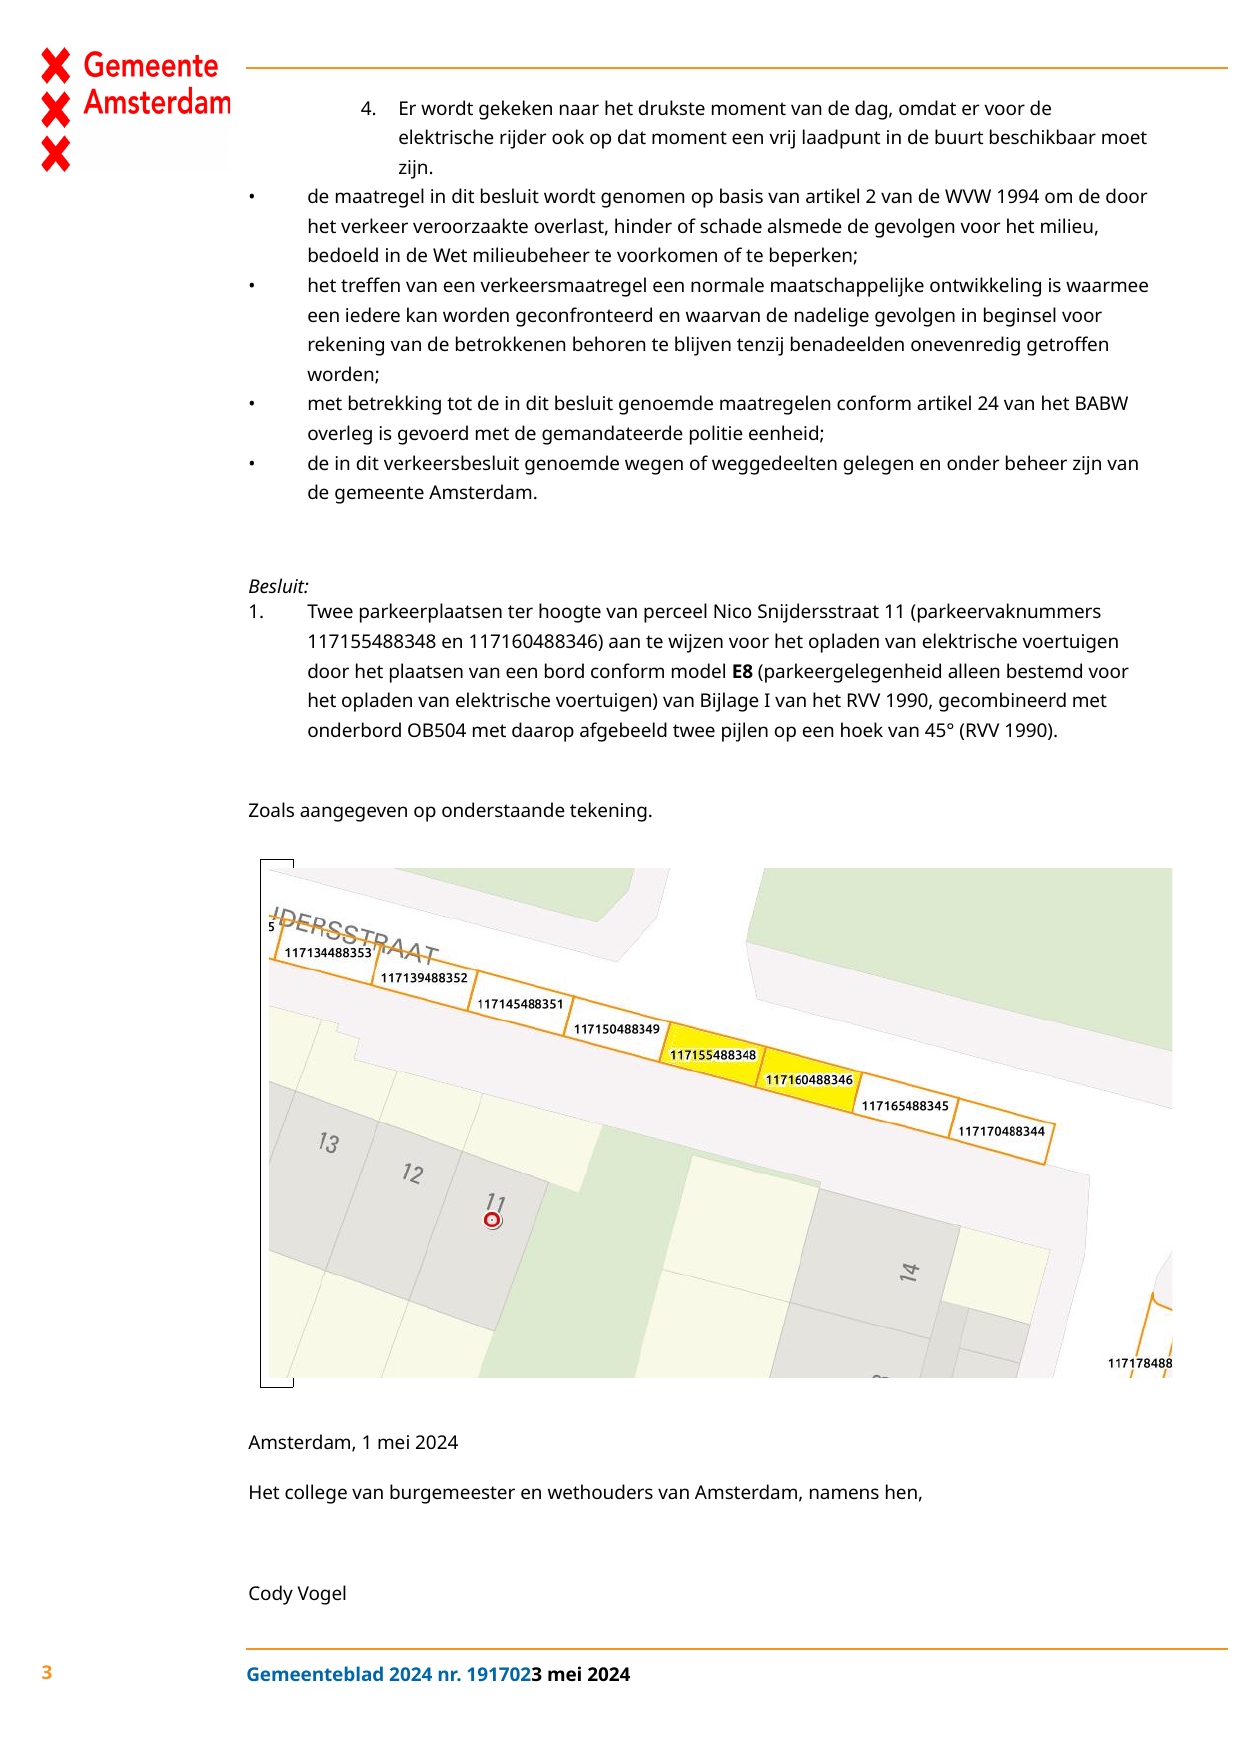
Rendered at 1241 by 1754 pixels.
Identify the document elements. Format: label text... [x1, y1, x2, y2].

text Het college van burgemeester en wethouders van Amsterdam, namens hen, [248, 1479, 1152, 1505]
text Besluit: [248, 573, 1152, 599]
list Twee parkeerplaatsen ter hoogte van perceel Nico Snijdersstraat 11 (parkeervaknummers 117155488348 en 117160488346) aan te wijzen voor het opladen van elektrische voertuigen door het plaatsen van een bord conform model E8 (parkeergelegenheid alleen bestemd voor het opladen van elektrische voertuigen) van Bijlage I van het RVV 1990, gecombineerd met onderbord OB504 met daarop afgebeeld twee pijlen op een hoek van 45° (RVV 1990). [248, 599, 1152, 743]
picture [268, 868, 1173, 1378]
list de in dit verkeersbesluit genoemde wegen of weggedeelten gelegen en onder beheer zijn van de gemeente Amsterdam. [248, 450, 1152, 505]
list met betrekking tot de in dit besluit genoemde maatregelen conform artikel 24 van het BABW overleg is gevoerd met de gemandateerde politie eenheid; [248, 391, 1152, 446]
text Zoals aangegeven op onderstaande tekening. [248, 797, 1152, 823]
picture [41, 47, 231, 172]
list de maatregel in dit besluit wordt genomen op basis van artikel 2 van de WVW 1994 om de door het verkeer veroorzaakte overlast, hinder of schade alsmede de gevolgen voor het milieu, bedoeld in de Wet milieubeheer te voorkomen of te beperken; [248, 183, 1152, 268]
text Amsterdam, 1 mei 2024 [248, 1429, 1152, 1455]
list het treffen van een verkeersmaatregel een normale maatschappelijke ontwikkeling is waarmee een iedere kan worden geconfronteerd en waarvan de nadelige gevolgen in beginsel voor rekening van de betrokkenen behoren te blijven tenzij benadeelden onevenredig getroffen worden; [248, 272, 1152, 387]
list Er wordt gekeken naar het drukste moment van de dag, omdat er voor de elektrische rijder ook op dat moment een vrij laadpunt in de buurt beschikbaar moet zijn. [361, 95, 1152, 180]
text Cody Vogel [248, 1580, 1152, 1606]
